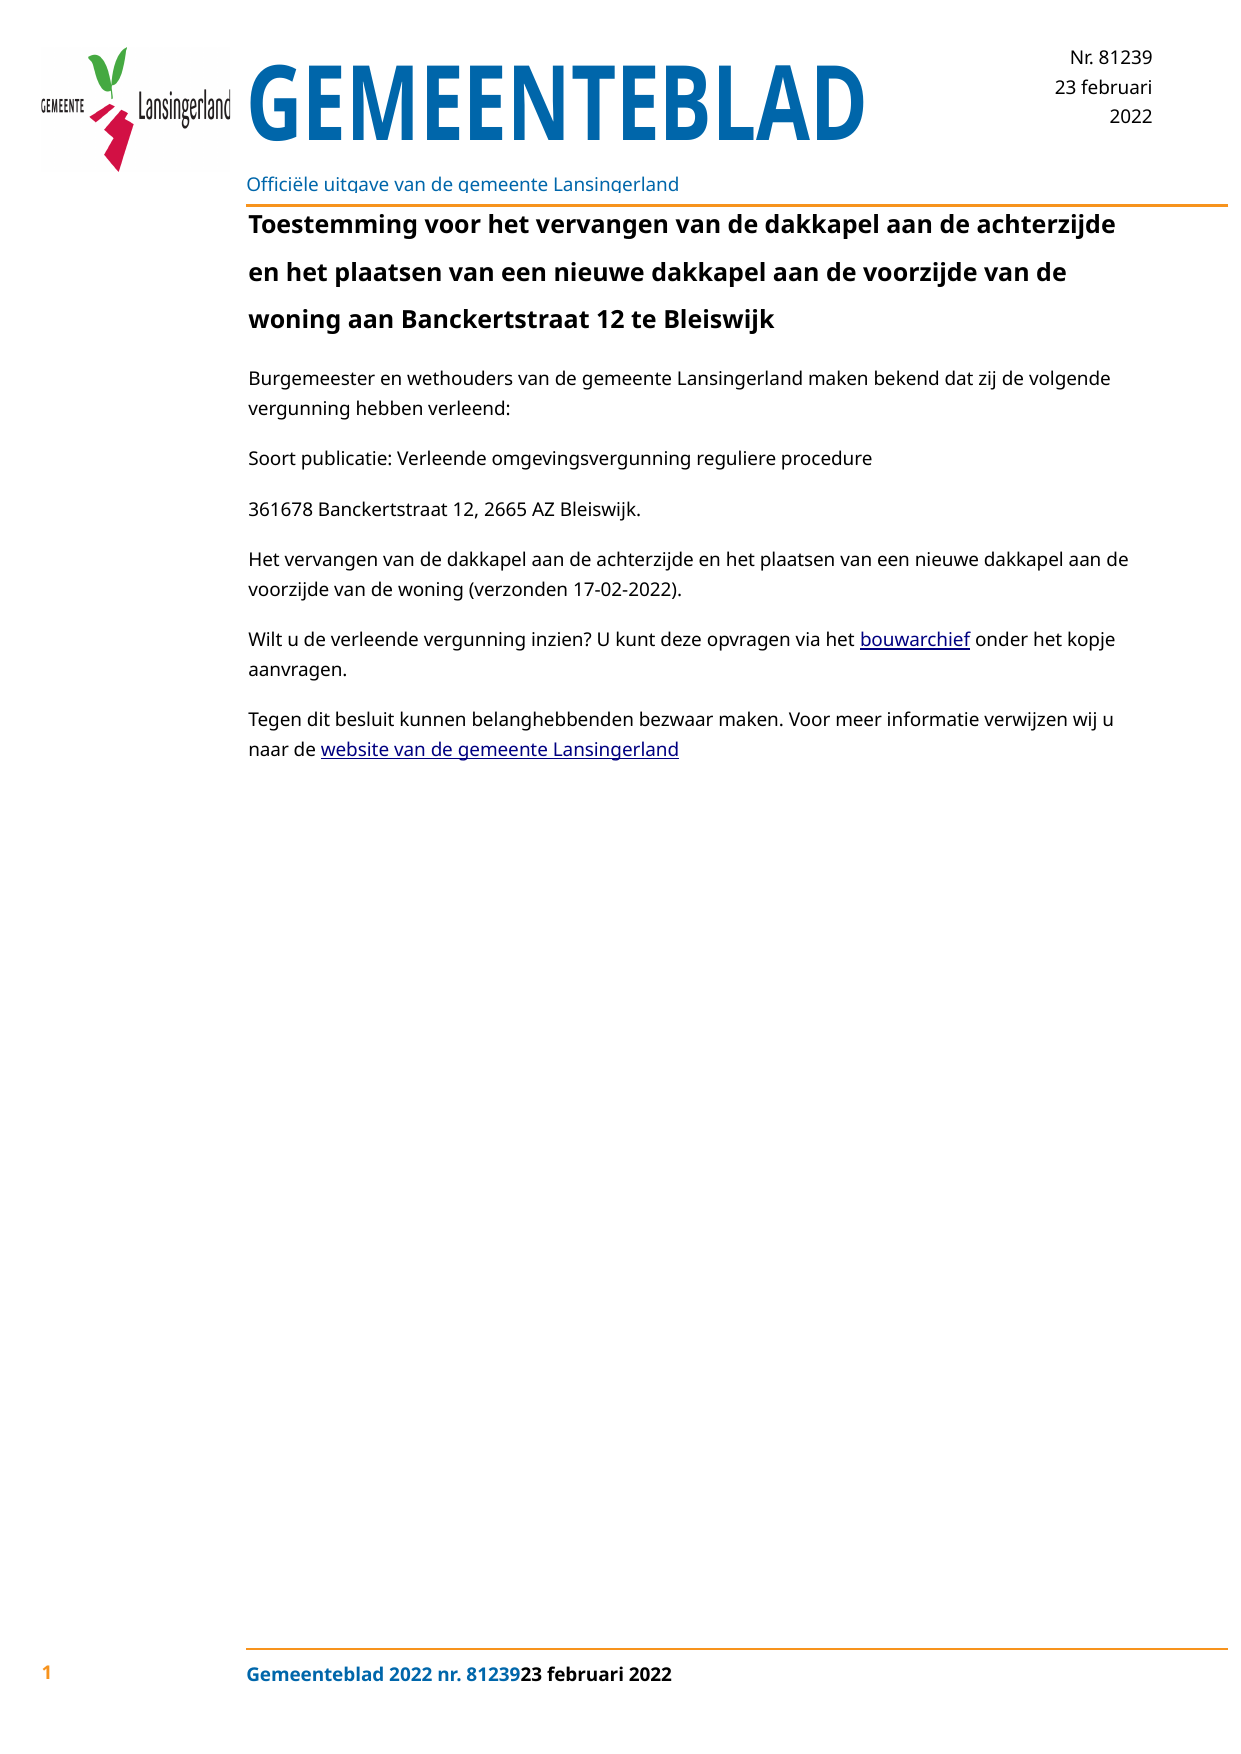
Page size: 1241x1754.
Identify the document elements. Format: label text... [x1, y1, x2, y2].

text Burgemeester en wethouders van de gemeente Lansingerland maken bekend dat zij de volgende vergunning hebben verleend: [248, 366, 1152, 421]
text Soort publicatie: Verleende omgevingsvergunning reguliere procedure [248, 446, 1152, 471]
picture [41, 47, 231, 172]
text 361678 Banckertstraat 12, 2665 AZ Bleiswijk. [248, 496, 1152, 522]
text Toestemming voor het vervangen van de dakkapel aan de achterzijde en het plaatsen van een nieuwe dakkapel aan de voorzijde van de woning aan Banckertstraat 12 te Bleiswijk [248, 207, 1152, 336]
text Wilt u de verleende vergunning inzien? U kunt deze opvragen via het bouwarchief onder het kopje aanvragen. [248, 626, 1152, 682]
text Tegen dit besluit kunnen belanghebbenden bezwaar maken. Voor meer informatie verwijzen wij u naar de website van de gemeente Lansingerland [248, 706, 1152, 762]
text Het vervangen van de dakkapel aan de achterzijde en het plaatsen van een nieuwe dakkapel aan de voorzijde van de woning (verzonden 17-02-2022). [248, 546, 1152, 602]
